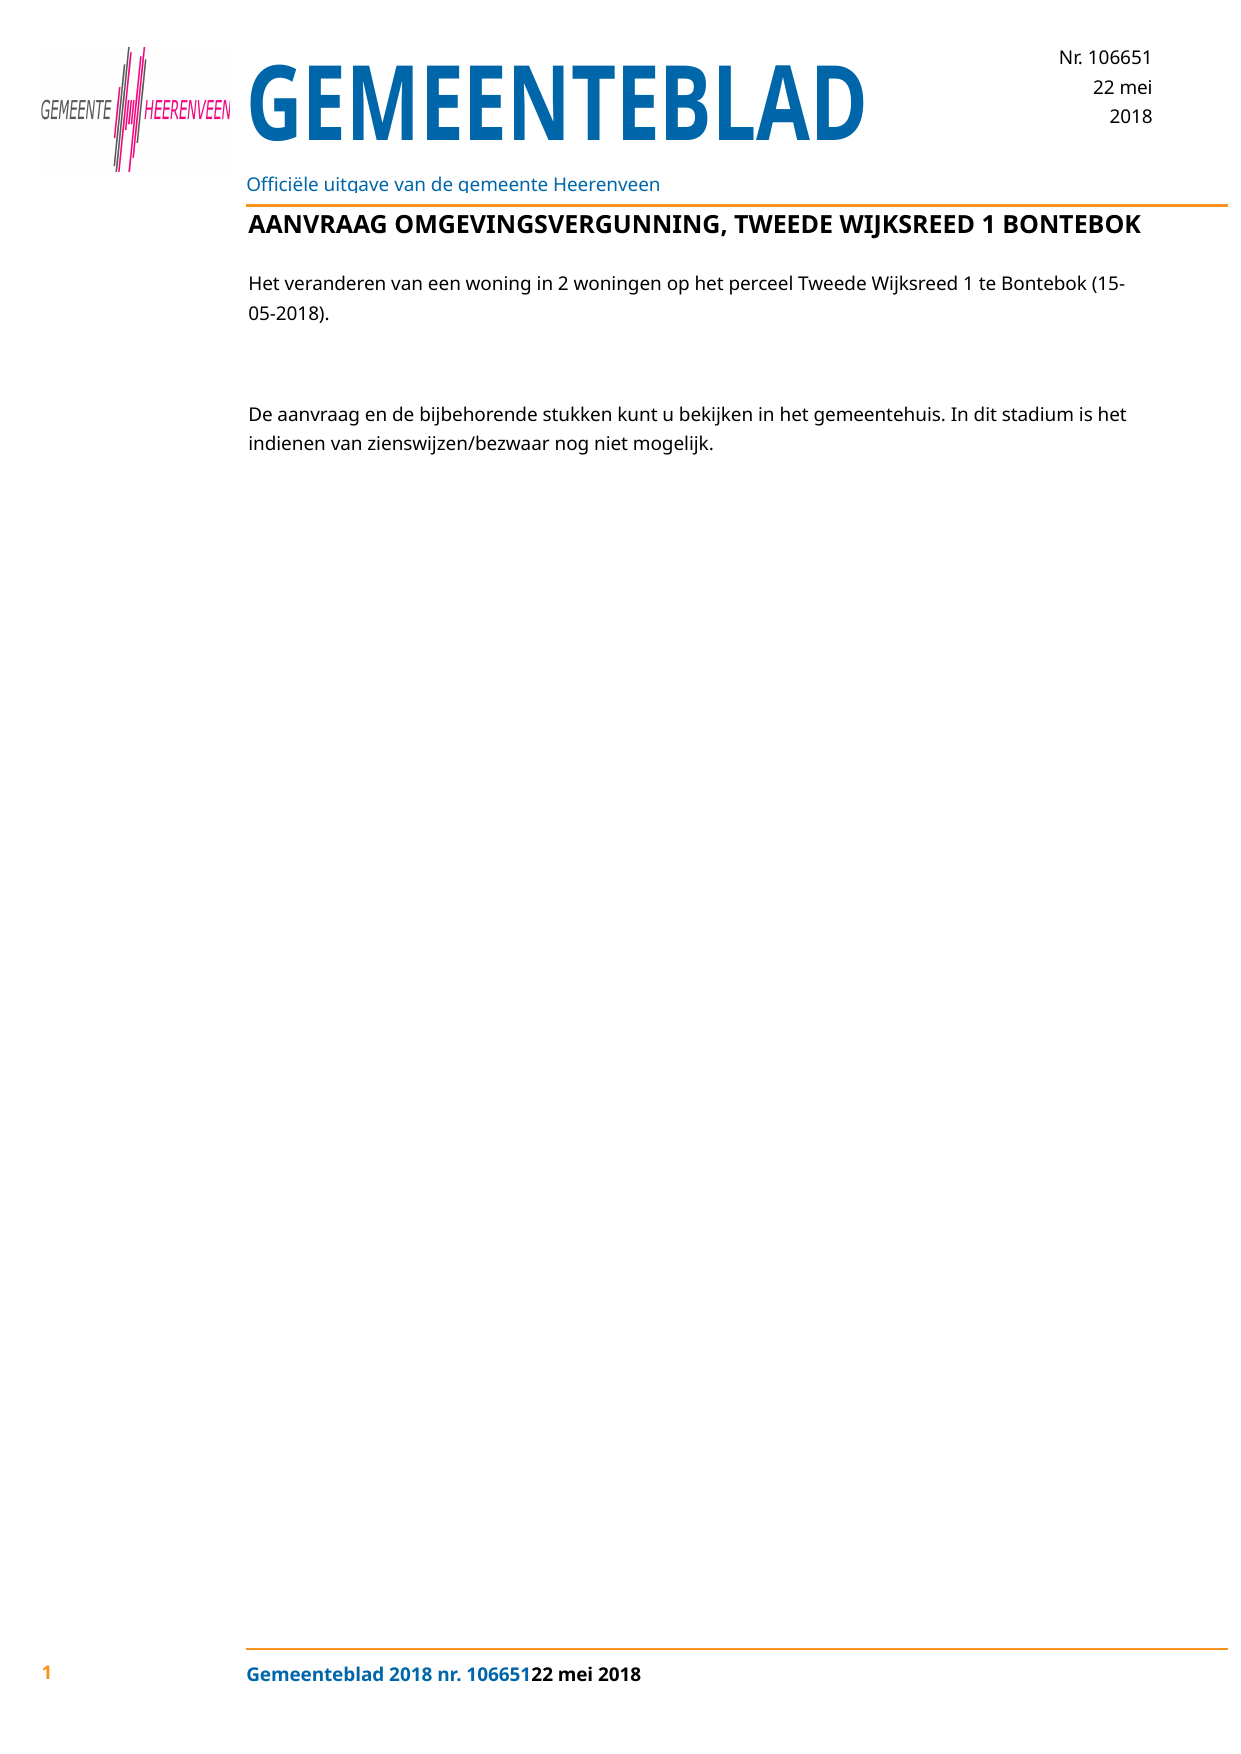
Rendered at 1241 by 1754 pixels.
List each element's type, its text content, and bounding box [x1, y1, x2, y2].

text AANVRAAG OMGEVINGSVERGUNNING, TWEEDE WIJKSREED 1 BONTEBOK [248, 207, 1152, 241]
picture [41, 47, 231, 172]
text Het veranderen van een woning in 2 woningen op het perceel Tweede Wijksreed 1 te Bontebok (15-05-2018). [248, 270, 1152, 326]
text De aanvraag en de bijbehorende stukken kunt u bekijken in het gemeentehuis. In dit stadium is het indienen van zienswijzen/bezwaar nog niet mogelijk. [248, 401, 1152, 456]
